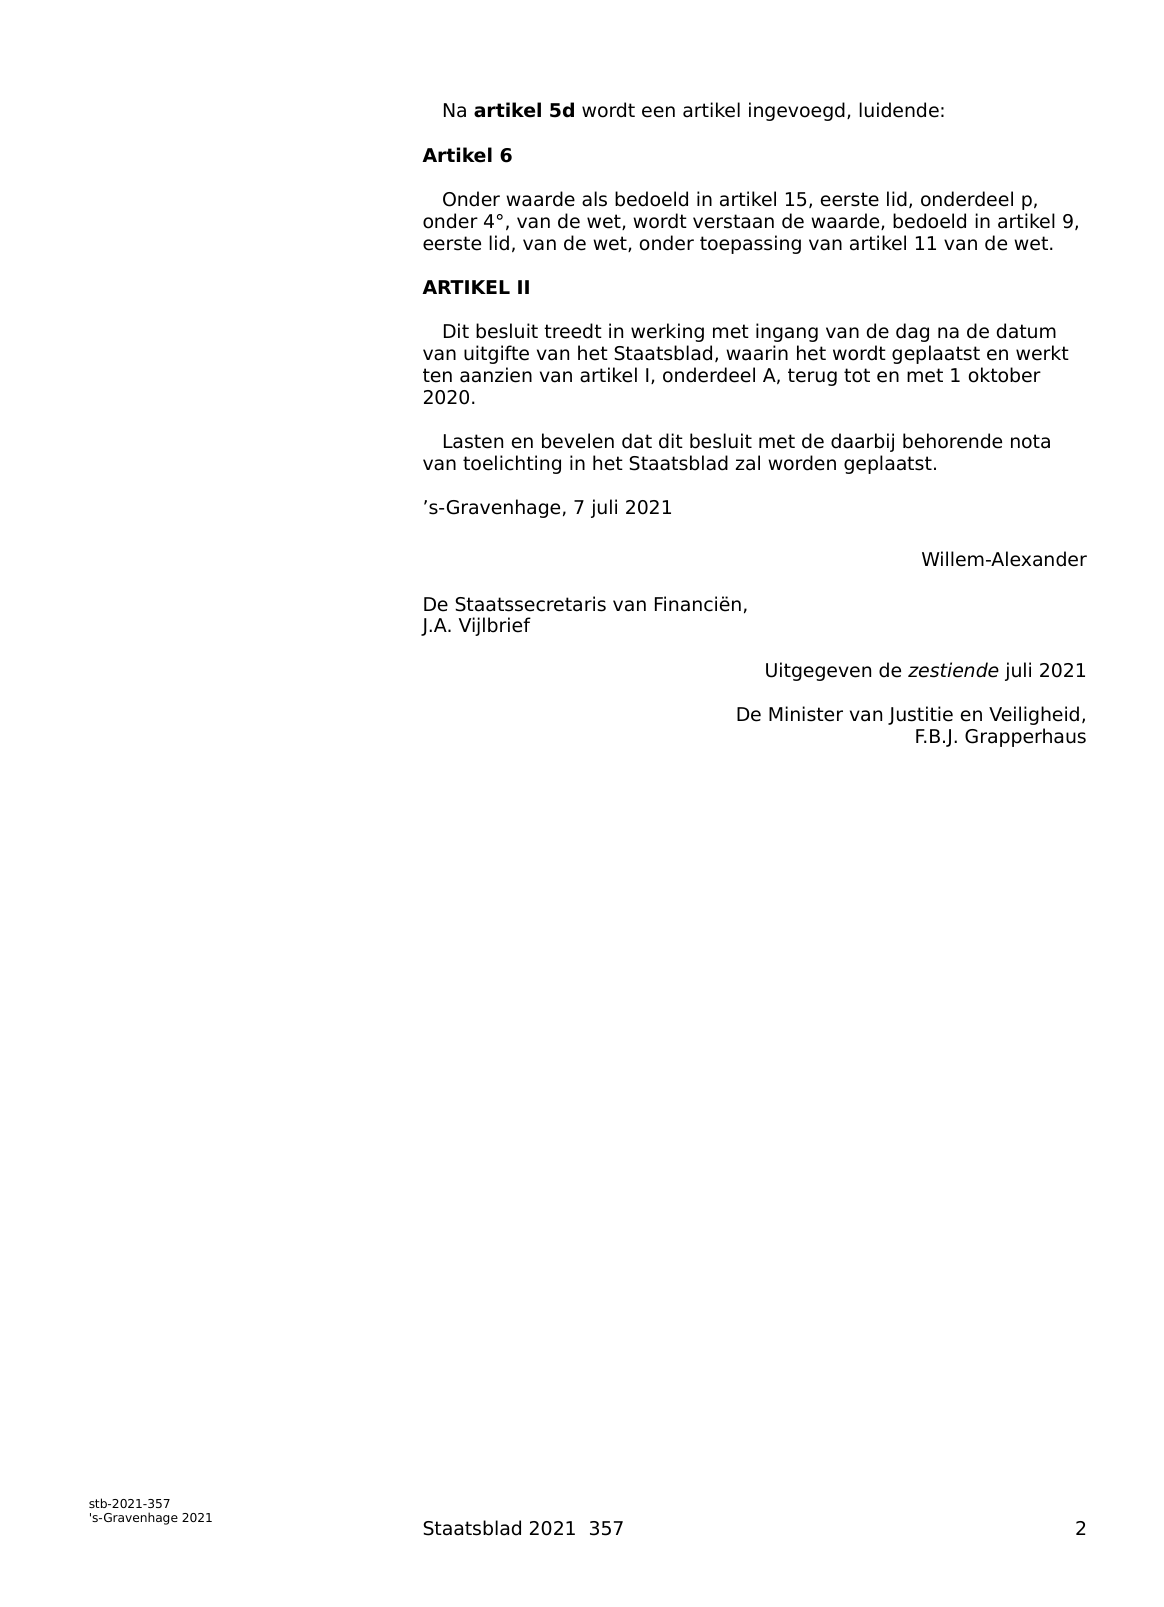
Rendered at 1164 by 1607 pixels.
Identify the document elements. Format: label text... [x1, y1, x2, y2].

text ’s-Gravenhage, 7 juli 2021 [422, 497, 1087, 519]
subtitle ARTIKEL II [422, 277, 1087, 299]
text Uitgegeven de zestiende juli 2021 [422, 659, 1087, 682]
text De Minister van Justitie en Veiligheid, F.B.J. Grapperhaus [422, 704, 1087, 748]
text 's-Gravenhage 2021 [88, 1511, 323, 1525]
text Na artikel 5d wordt een artikel ingevoegd, luidende: [422, 100, 1087, 122]
text Willem-Alexander [422, 549, 1087, 571]
text Onder waarde als bedoeld in artikel 15, eerste lid, onderdeel p, onder 4°, van de wet, wordt verstaan de waarde, bedoeld in artikel 9, eerste lid, van de wet, onder toepassing van artikel 11 van de wet. [422, 189, 1087, 255]
text Dit besluit treedt in werking met ingang van de dag na de datum van uitgifte van het Staatsblad, waarin het wordt geplaatst en werkt ten aanzien van artikel I, onderdeel A, terug tot en met 1 oktober 2020. [422, 321, 1087, 409]
subtitle Artikel 6 [422, 144, 1087, 167]
text De Staatssecretaris van Financiën, J.A. Vijlbrief [422, 593, 1087, 637]
text Lasten en bevelen dat dit besluit met de daarbij behorende nota van toelichting in het Staatsblad zal worden geplaatst. [422, 431, 1087, 475]
text stb-2021-357 [88, 1497, 323, 1511]
